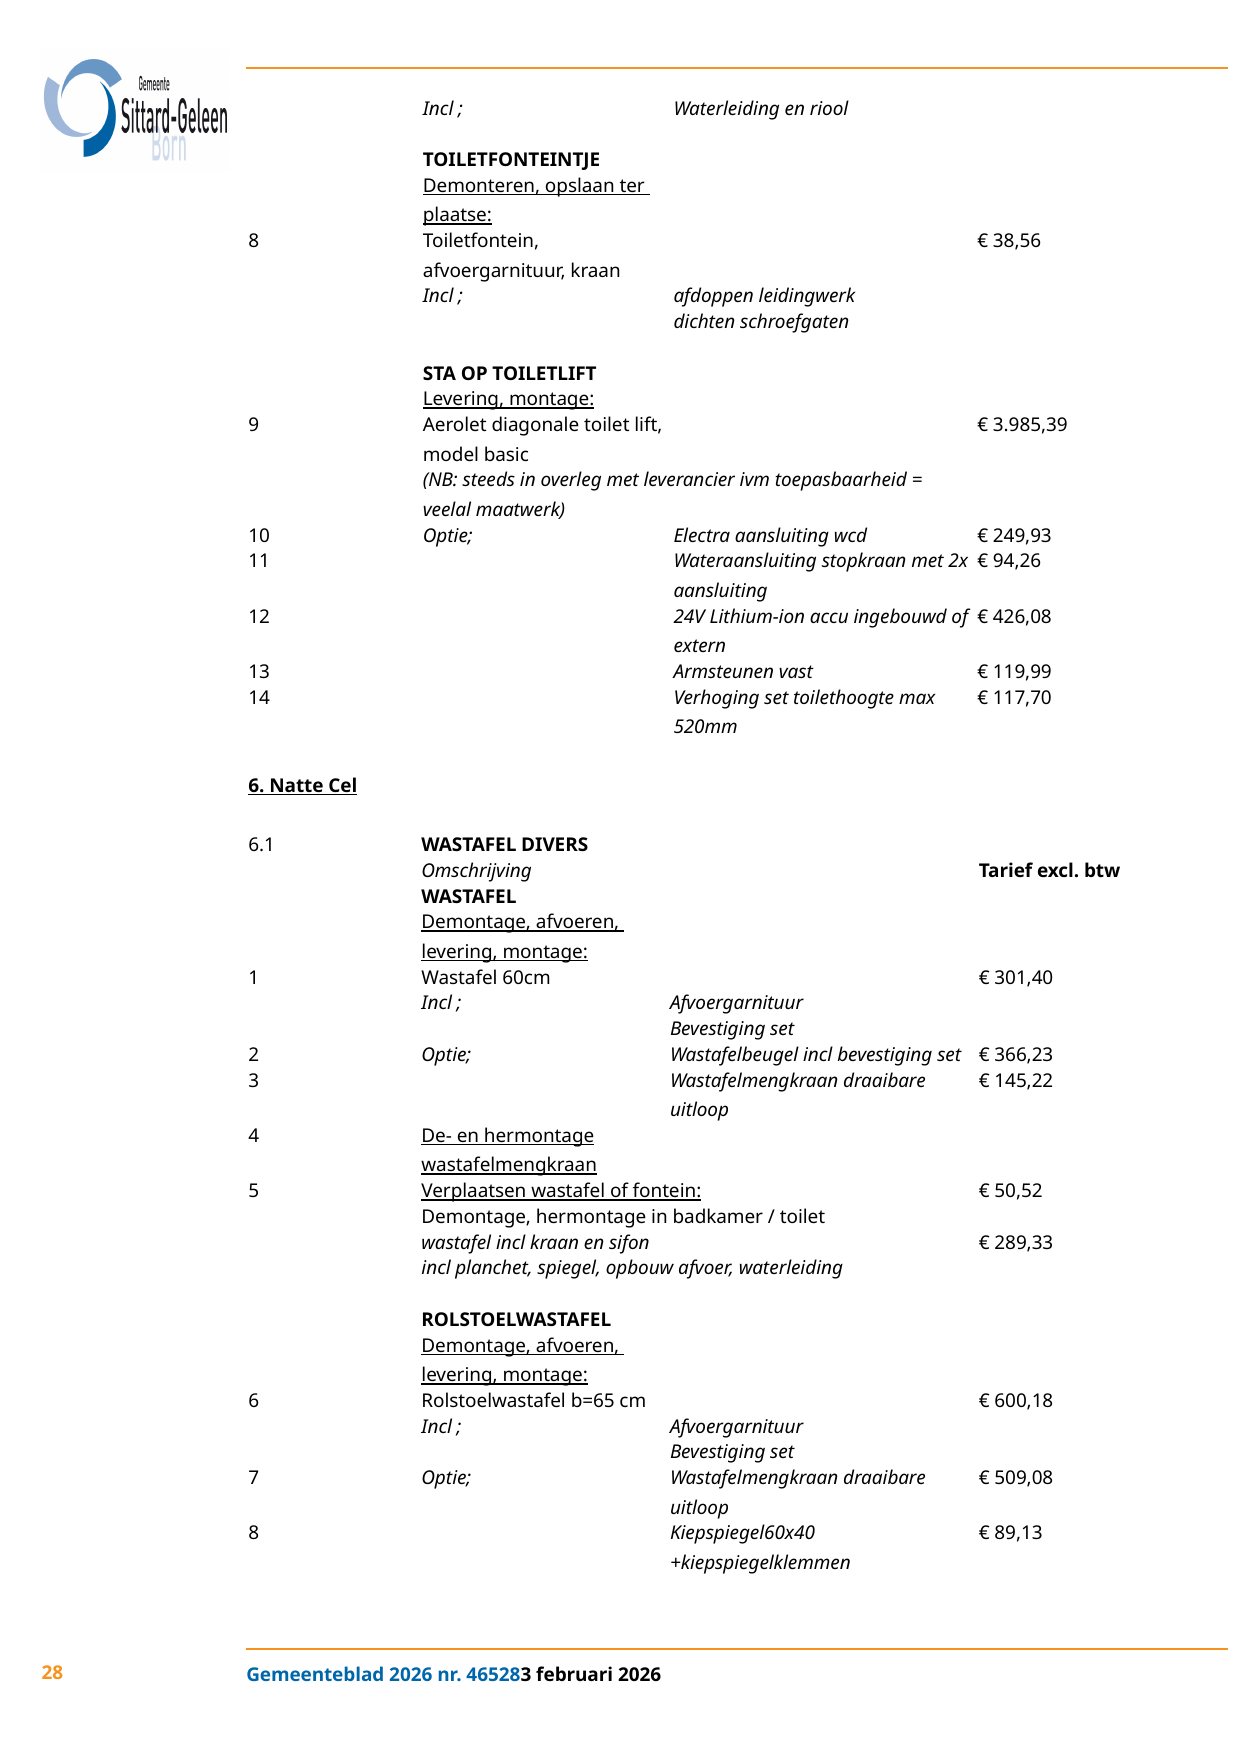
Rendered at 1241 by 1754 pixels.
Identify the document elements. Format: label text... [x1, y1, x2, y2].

table_header [670, 831, 978, 857]
table_cell Wastafelbeugel incl bevestiging set [670, 1041, 978, 1067]
table_cell [979, 1439, 1152, 1464]
table_cell Incl ; [421, 990, 670, 1015]
table_cell [248, 1332, 421, 1387]
table_cell 2 [248, 1041, 421, 1067]
table_cell 7 [248, 1464, 421, 1519]
table_cell 10 [248, 522, 423, 548]
table_cell Optie; [421, 1041, 670, 1067]
table_cell 3 [248, 1067, 421, 1122]
table_cell [423, 548, 673, 603]
table_header [979, 831, 1152, 857]
table_cell [670, 1387, 978, 1413]
table_cell Verplaatsen wastafel of fontein: [421, 1178, 978, 1203]
table_cell € 600,18 [979, 1387, 1152, 1413]
table_cell [248, 121, 423, 146]
table_cell [673, 386, 977, 411]
table_cell [670, 883, 978, 908]
table_cell Rolstoelwastafel b=65 cm [421, 1387, 670, 1413]
table_cell [421, 1067, 670, 1122]
table_cell [673, 360, 977, 386]
table_cell [248, 334, 423, 360]
table_cell [248, 467, 423, 522]
table_cell [248, 95, 423, 121]
table_cell [977, 121, 1152, 146]
table_cell incl planchet, spiegel, opbouw afvoer, waterleiding [421, 1255, 978, 1280]
table_cell Waterleiding en riool [673, 95, 977, 121]
table_cell De- en hermontage wastafelmengkraan [421, 1122, 670, 1177]
table_header WASTAFEL DIVERS [421, 831, 670, 857]
table_cell [673, 172, 977, 227]
table_cell [248, 1255, 421, 1280]
table_cell [979, 1122, 1152, 1177]
table_cell [977, 360, 1152, 386]
table_cell [979, 1306, 1152, 1332]
table_cell [979, 1280, 1152, 1306]
table_cell TOILETFONTEINTJE [423, 146, 673, 172]
table_cell [670, 1280, 978, 1306]
table_cell [421, 1015, 670, 1041]
table_cell [423, 308, 673, 334]
table_cell [248, 1280, 421, 1306]
table_cell WASTAFEL [421, 883, 670, 908]
table_cell 9 [248, 411, 423, 467]
table_cell [423, 684, 673, 739]
table_cell [248, 1203, 421, 1229]
table_cell [248, 172, 423, 227]
table_cell Demontage, hermontage in badkamer / toilet [421, 1203, 978, 1229]
table_cell [673, 227, 977, 283]
table_cell [977, 95, 1152, 121]
table_cell [670, 964, 978, 989]
table_cell (NB: steeds in overleg met leverancier ivm toepasbaarheid = veelal maatwerk) [423, 467, 977, 522]
table_cell [673, 146, 977, 172]
table_cell € 94,26 [977, 548, 1152, 603]
table_cell 1 [248, 964, 421, 989]
table_cell 6 [248, 1387, 421, 1413]
table_cell [977, 308, 1152, 334]
table_cell [248, 283, 423, 308]
table_cell [248, 146, 423, 172]
table_cell [248, 857, 421, 883]
table_cell [421, 1439, 670, 1464]
table_cell [248, 1439, 421, 1464]
table_cell [673, 121, 977, 146]
table_cell Optie; [423, 522, 673, 548]
table_cell Omschrijving [421, 857, 978, 883]
table_cell € 3.985,39 [977, 411, 1152, 467]
table_cell Electra aansluiting wcd [673, 522, 977, 548]
table_cell [979, 909, 1152, 964]
picture [41, 47, 231, 172]
table_cell € 119,99 [977, 658, 1152, 684]
table_cell [248, 1306, 421, 1332]
table_cell € 50,52 [979, 1178, 1152, 1203]
table_cell dichten schroefgaten [673, 308, 977, 334]
table_cell Incl ; [423, 95, 673, 121]
table_cell [979, 990, 1152, 1015]
table_cell € 117,70 [977, 684, 1152, 739]
table_cell [979, 1255, 1152, 1280]
table_cell [979, 1203, 1152, 1229]
table_cell € 509,08 [979, 1464, 1152, 1519]
table_header 6.1 [248, 831, 421, 857]
table_cell [248, 308, 423, 334]
table_cell [248, 1229, 421, 1254]
table_cell € 301,40 [979, 964, 1152, 989]
table_cell Kiepspiegel60x40 +kiepspiegelklemmen [670, 1520, 978, 1575]
table_cell [248, 360, 423, 386]
table_cell [670, 1332, 978, 1387]
table_cell 24V Lithium-ion accu ingebouwd of extern [673, 603, 977, 658]
table_cell Incl ; [423, 283, 673, 308]
table_cell Toiletfontein, afvoergarnituur, kraan [423, 227, 673, 283]
table_cell 5 [248, 1178, 421, 1203]
table_cell ROLSTOELWASTAFEL [421, 1306, 978, 1332]
table_cell Levering, montage: [423, 386, 673, 411]
table_cell € 426,08 [977, 603, 1152, 658]
table_cell Bevestiging set [670, 1015, 978, 1041]
table_cell € 89,13 [979, 1520, 1152, 1575]
table_cell [977, 146, 1152, 172]
table_cell [423, 334, 673, 360]
table_cell Incl ; [421, 1413, 670, 1438]
table_cell [979, 883, 1152, 908]
table_cell [977, 334, 1152, 360]
table_cell € 38,56 [977, 227, 1152, 283]
table_cell [977, 172, 1152, 227]
table_cell Wastafelmengkraan draaibare uitloop [670, 1464, 978, 1519]
table_cell Aerolet diagonale toilet lift, model basic [423, 411, 673, 467]
table_cell [248, 386, 423, 411]
table_cell Tarief excl. btw [979, 857, 1152, 883]
table_cell [248, 990, 421, 1015]
table_cell STA OP TOILETLIFT [423, 360, 673, 386]
table_cell [977, 467, 1152, 522]
table_cell Afvoergarnituur [670, 1413, 978, 1438]
table_cell Wastafel 60cm [421, 964, 670, 989]
table_cell Afvoergarnituur [670, 990, 978, 1015]
table_cell Bevestiging set [670, 1439, 978, 1464]
table_cell 13 [248, 658, 423, 684]
table_cell [248, 1015, 421, 1041]
table_cell Wateraansluiting stopkraan met 2x aansluiting [673, 548, 977, 603]
table_cell Demontage, afvoeren, levering, montage: [421, 909, 670, 964]
table_cell 14 [248, 684, 423, 739]
table_cell [979, 1015, 1152, 1041]
table_cell wastafel incl kraan en sifon [421, 1229, 978, 1254]
table_cell Armsteunen vast [673, 658, 977, 684]
table_cell [670, 909, 978, 964]
table_cell Verhoging set toilethoogte max 520mm [673, 684, 977, 739]
table_cell [979, 1413, 1152, 1438]
table_cell 8 [248, 1520, 421, 1575]
table_cell [248, 883, 421, 908]
table_cell € 145,22 [979, 1067, 1152, 1122]
table_cell Demonteren, opslaan ter plaatse: [423, 172, 673, 227]
table_cell € 366,23 [979, 1041, 1152, 1067]
table_cell 8 [248, 227, 423, 283]
table_cell Optie; [421, 1464, 670, 1519]
table_cell [421, 1520, 670, 1575]
table_cell 12 [248, 603, 423, 658]
table_cell Demontage, afvoeren, levering, montage: [421, 1332, 670, 1387]
table_cell € 249,93 [977, 522, 1152, 548]
table_cell [248, 1413, 421, 1438]
table_cell [979, 1332, 1152, 1387]
table_cell [423, 603, 673, 658]
table_cell [977, 283, 1152, 308]
table_cell [421, 1280, 670, 1306]
table_cell € 289,33 [979, 1229, 1152, 1254]
table_cell [670, 1122, 978, 1177]
table_cell [977, 386, 1152, 411]
table_cell [423, 658, 673, 684]
table_cell afdoppen leidingwerk [673, 283, 977, 308]
table_cell 4 [248, 1122, 421, 1177]
text 6. Natte Cel [248, 772, 1152, 798]
table_cell Wastafelmengkraan draaibare uitloop [670, 1067, 978, 1122]
table_cell [673, 411, 977, 467]
table_cell 11 [248, 548, 423, 603]
table_cell [248, 909, 421, 964]
table_cell [673, 334, 977, 360]
table_cell [423, 121, 673, 146]
